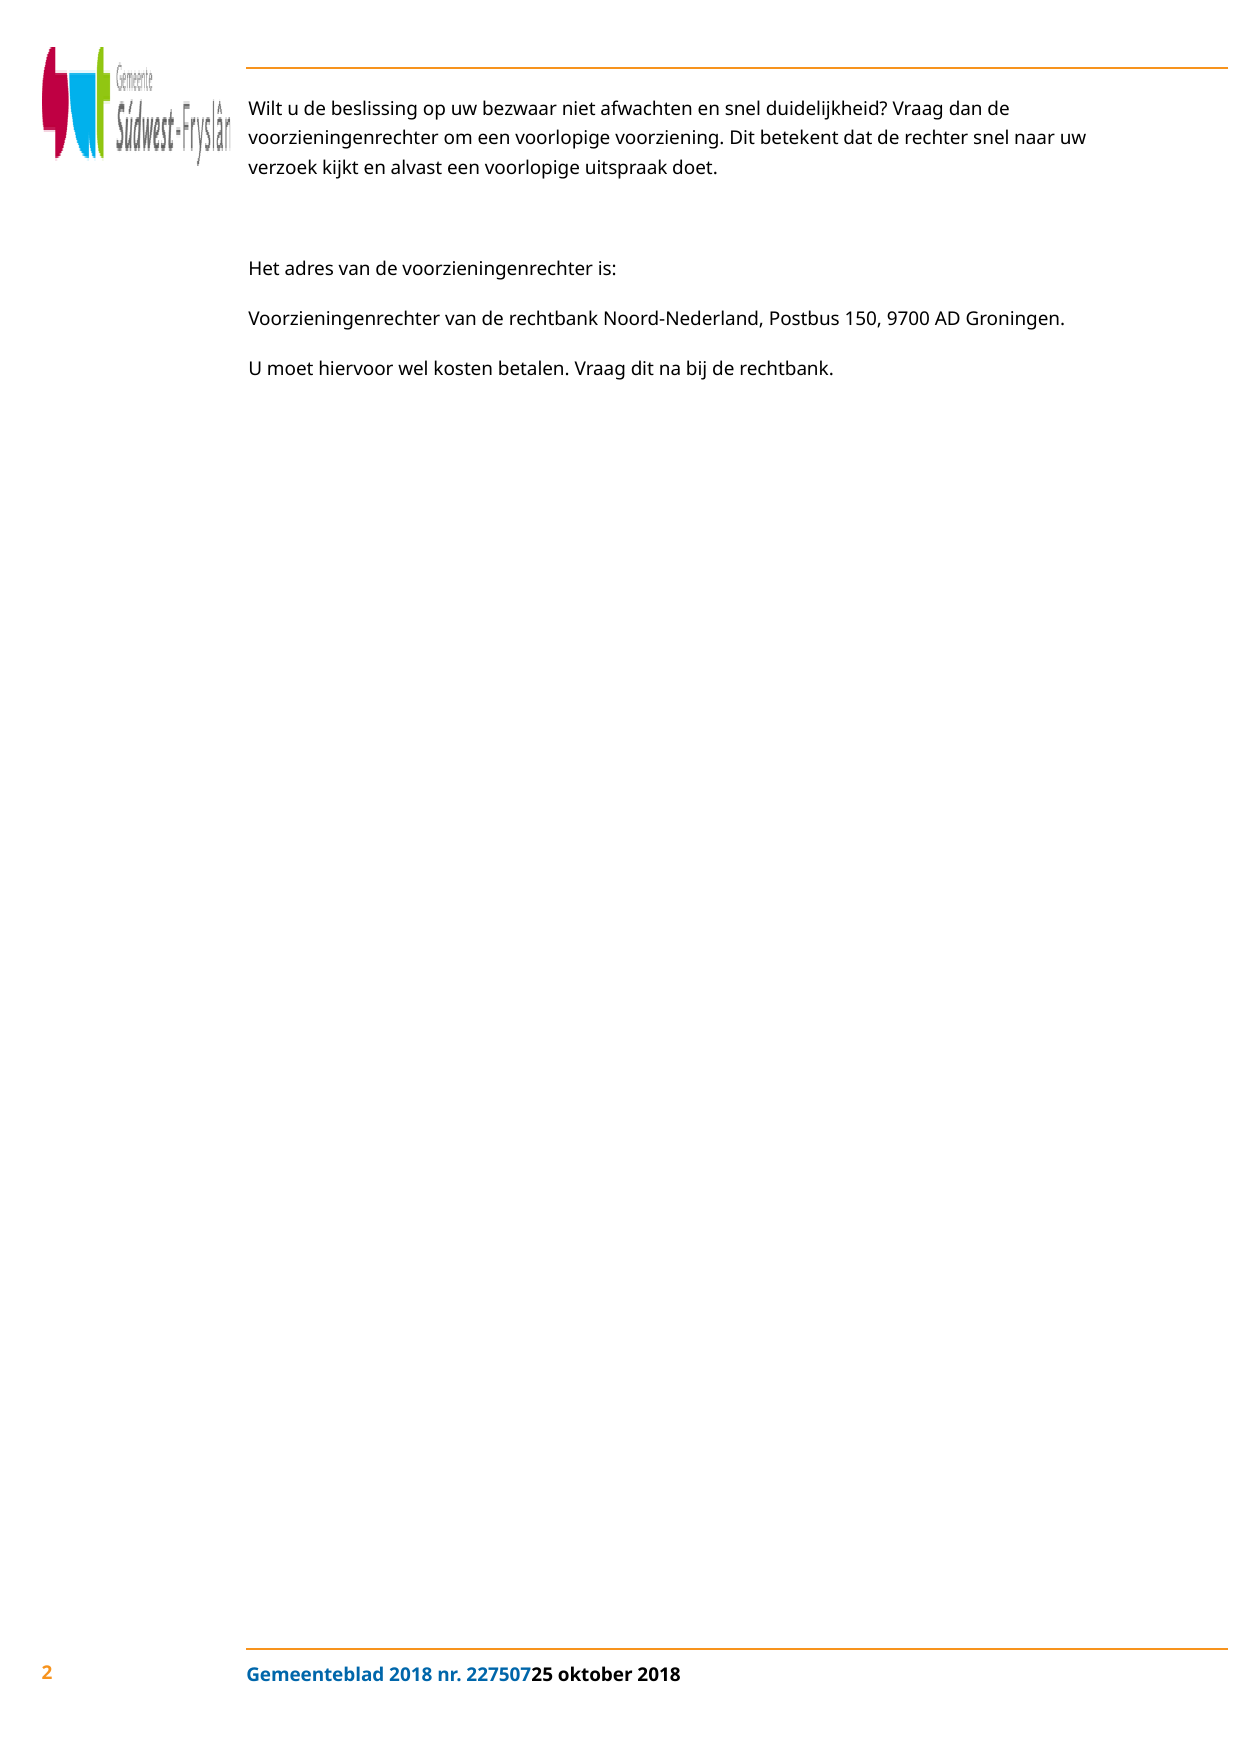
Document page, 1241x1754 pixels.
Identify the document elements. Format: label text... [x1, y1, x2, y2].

text U moet hiervoor wel kosten betalen. Vraag dit na bij de rechtbank. [248, 356, 1152, 381]
text Wilt u de beslissing op uw bezwaar niet afwachten en snel duidelijkheid? Vraag dan de voorzieningenrechter om een voorlopige voorziening. Dit betekent dat de rechter snel naar uw verzoek kijkt en alvast een voorlopige uitspraak doet. [248, 95, 1152, 180]
text Het adres van de voorzieningenrechter is: [248, 255, 1152, 281]
picture [41, 47, 231, 172]
text Voorzieningenrechter van de rechtbank Noord-Nederland, Postbus 150, 9700 AD Groningen. [248, 305, 1152, 331]
